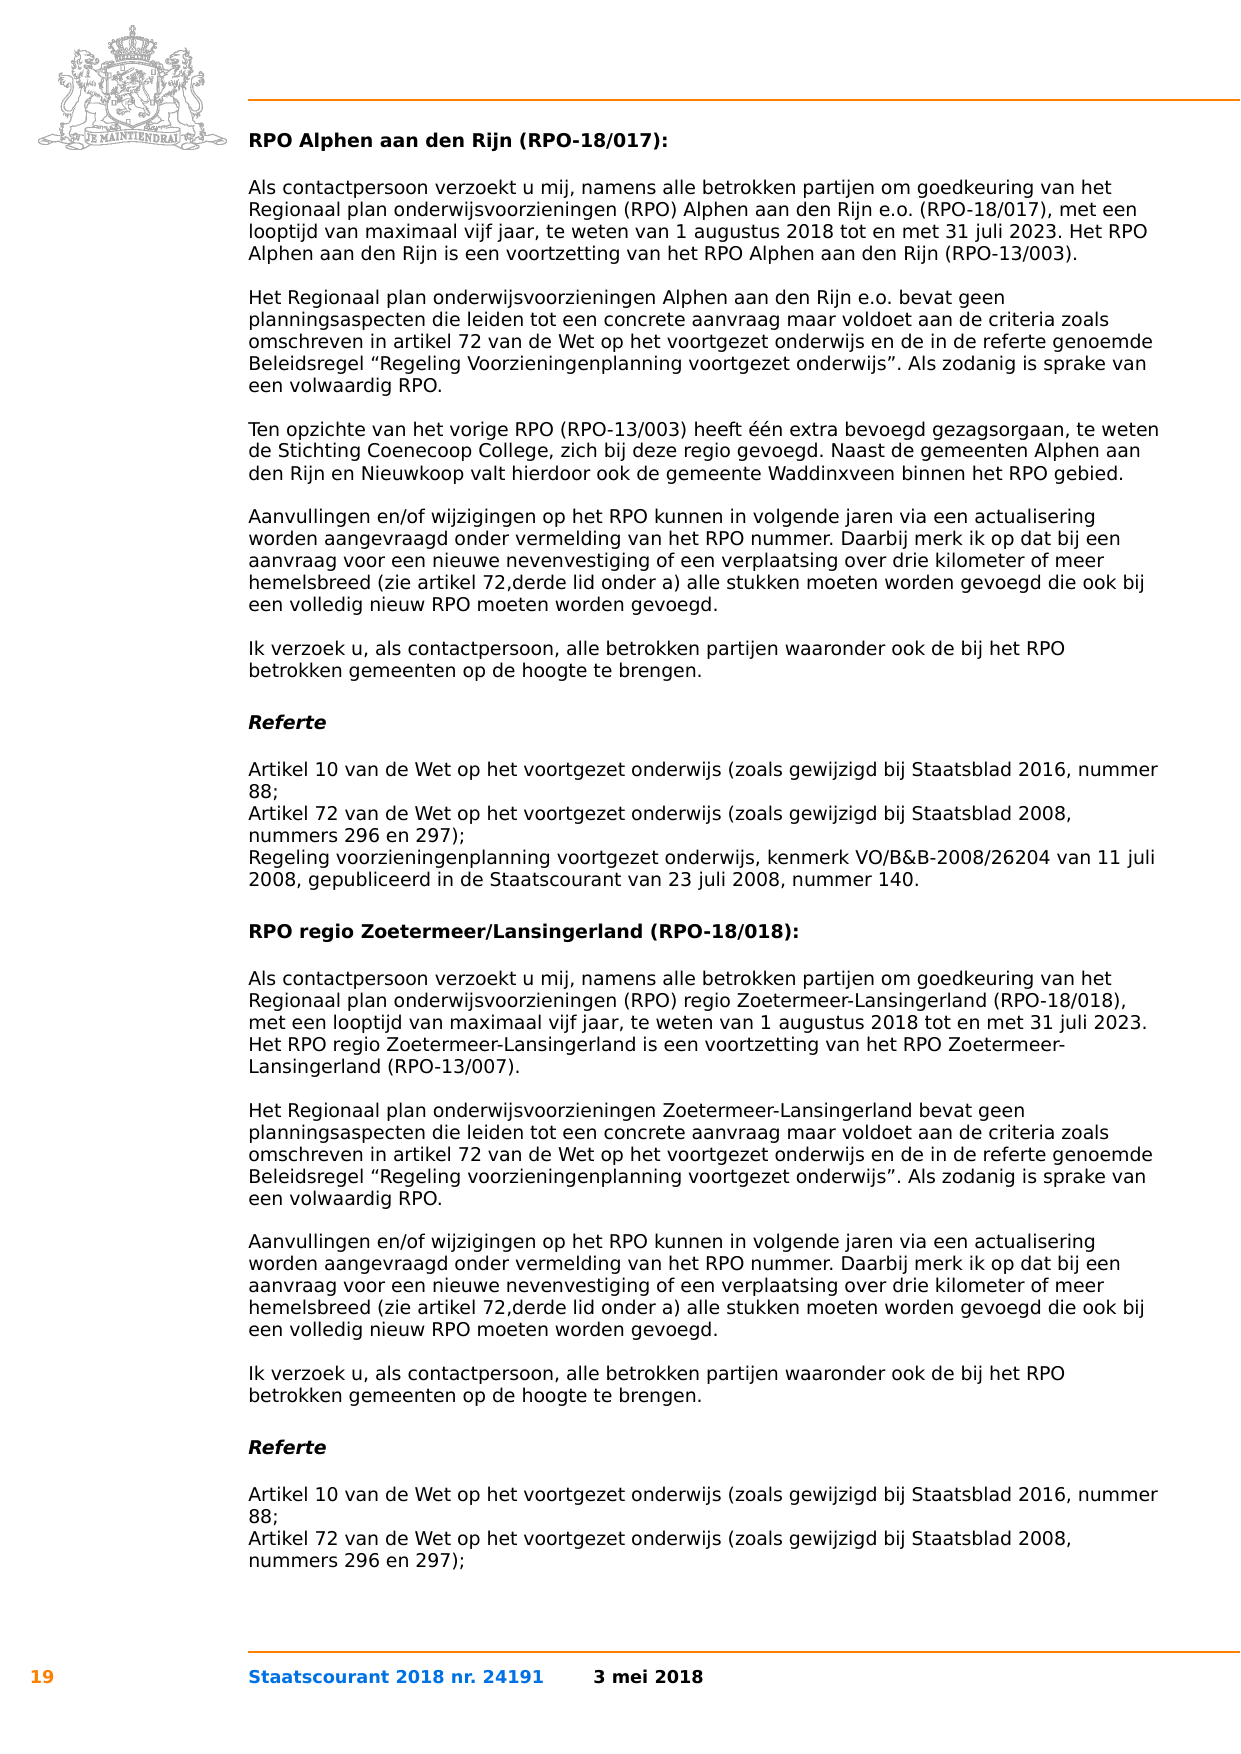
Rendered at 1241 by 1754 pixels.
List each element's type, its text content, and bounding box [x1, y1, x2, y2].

subtitle RPO Alphen aan den Rijn (RPO-18/017): [248, 130, 1163, 152]
text Aanvullingen en/of wijzigingen op het RPO kunnen in volgende jaren via een actualisering worden aangevraagd onder vermelding van het RPO nummer. Daarbij merk ik op dat bij een aanvraag voor een nieuwe nevenvestiging of een verplaatsing over drie kilometer of meer hemelsbreed (zie artikel 72,derde lid onder a) alle stukken moeten worden gevoegd die ook bij een volledig nieuw RPO moeten worden gevoegd. [248, 506, 1163, 616]
picture [38, 25, 227, 150]
text Als contactpersoon verzoekt u mij, namens alle betrokken partijen om goedkeuring van het Regionaal plan onderwijsvoorzieningen (RPO) regio Zoetermeer-Lansingerland (RPO-18/018), met een looptijd van maximaal vijf jaar, te weten van 1 augustus 2018 tot en met 31 juli 2023. Het RPO regio Zoetermeer-Lansingerland is een voortzetting van het RPO Zoetermeer-Lansingerland (RPO-13/007). [248, 968, 1163, 1078]
text Artikel 10 van de Wet op het voortgezet onderwijs (zoals gewijzigd bij Staatsblad 2016, nummer 88; [248, 1484, 1163, 1528]
text Als contactpersoon verzoekt u mij, namens alle betrokken partijen om goedkeuring van het Regionaal plan onderwijsvoorzieningen (RPO) Alphen aan den Rijn e.o. (RPO-18/017), met een looptijd van maximaal vijf jaar, te weten van 1 augustus 2018 tot en met 31 juli 2023. Het RPO Alphen aan den Rijn is een voortzetting van het RPO Alphen aan den Rijn (RPO-13/003). [248, 177, 1163, 265]
subtitle RPO regio Zoetermeer/Lansingerland (RPO-18/018): [248, 921, 1163, 943]
text Regeling voorzieningenplanning voortgezet onderwijs, kenmerk VO/B&B-2008/26204 van 11 juli 2008, gepubliceerd in de Staatscourant van 23 juli 2008, nummer 140. [248, 847, 1163, 891]
text Ik verzoek u, als contactpersoon, alle betrokken partijen waaronder ook de bij het RPO betrokken gemeenten op de hoogte te brengen. [248, 638, 1163, 682]
text Ik verzoek u, als contactpersoon, alle betrokken partijen waaronder ook de bij het RPO betrokken gemeenten op de hoogte te brengen. [248, 1363, 1163, 1407]
text Het Regionaal plan onderwijsvoorzieningen Alphen aan den Rijn e.o. bevat geen planningsaspecten die leiden tot een concrete aanvraag maar voldoet aan de criteria zoals omschreven in artikel 72 van de Wet op het voortgezet onderwijs en de in de referte genoemde Beleidsregel “Regeling Voorzieningenplanning voortgezet onderwijs”. Als zodanig is sprake van een volwaardig RPO. [248, 287, 1163, 397]
text Artikel 10 van de Wet op het voortgezet onderwijs (zoals gewijzigd bij Staatsblad 2016, nummer 88; [248, 759, 1163, 803]
text Ten opzichte van het vorige RPO (RPO-13/003) heeft één extra bevoegd gezagsorgaan, te weten de Stichting Coenecoop College, zich bij deze regio gevoegd. Naast de gemeenten Alphen aan den Rijn en Nieuwkoop valt hierdoor ook de gemeente Waddinxveen binnen het RPO gebied. [248, 418, 1163, 484]
subtitle Referte [248, 1437, 1163, 1459]
text Artikel 72 van de Wet op het voortgezet onderwijs (zoals gewijzigd bij Staatsblad 2008, nummers 296 en 297); [248, 803, 1163, 847]
subtitle Referte [248, 712, 1163, 734]
text Aanvullingen en/of wijzigingen op het RPO kunnen in volgende jaren via een actualisering worden aangevraagd onder vermelding van het RPO nummer. Daarbij merk ik op dat bij een aanvraag voor een nieuwe nevenvestiging of een verplaatsing over drie kilometer of meer hemelsbreed (zie artikel 72,derde lid onder a) alle stukken moeten worden gevoegd die ook bij een volledig nieuw RPO moeten worden gevoegd. [248, 1231, 1163, 1341]
text Artikel 72 van de Wet op het voortgezet onderwijs (zoals gewijzigd bij Staatsblad 2008, nummers 296 en 297); [248, 1528, 1163, 1572]
text Het Regionaal plan onderwijsvoorzieningen Zoetermeer-Lansingerland bevat geen planningsaspecten die leiden tot een concrete aanvraag maar voldoet aan de criteria zoals omschreven in artikel 72 van de Wet op het voortgezet onderwijs en de in de referte genoemde Beleidsregel “Regeling voorzieningenplanning voortgezet onderwijs”. Als zodanig is sprake van een volwaardig RPO. [248, 1099, 1163, 1209]
